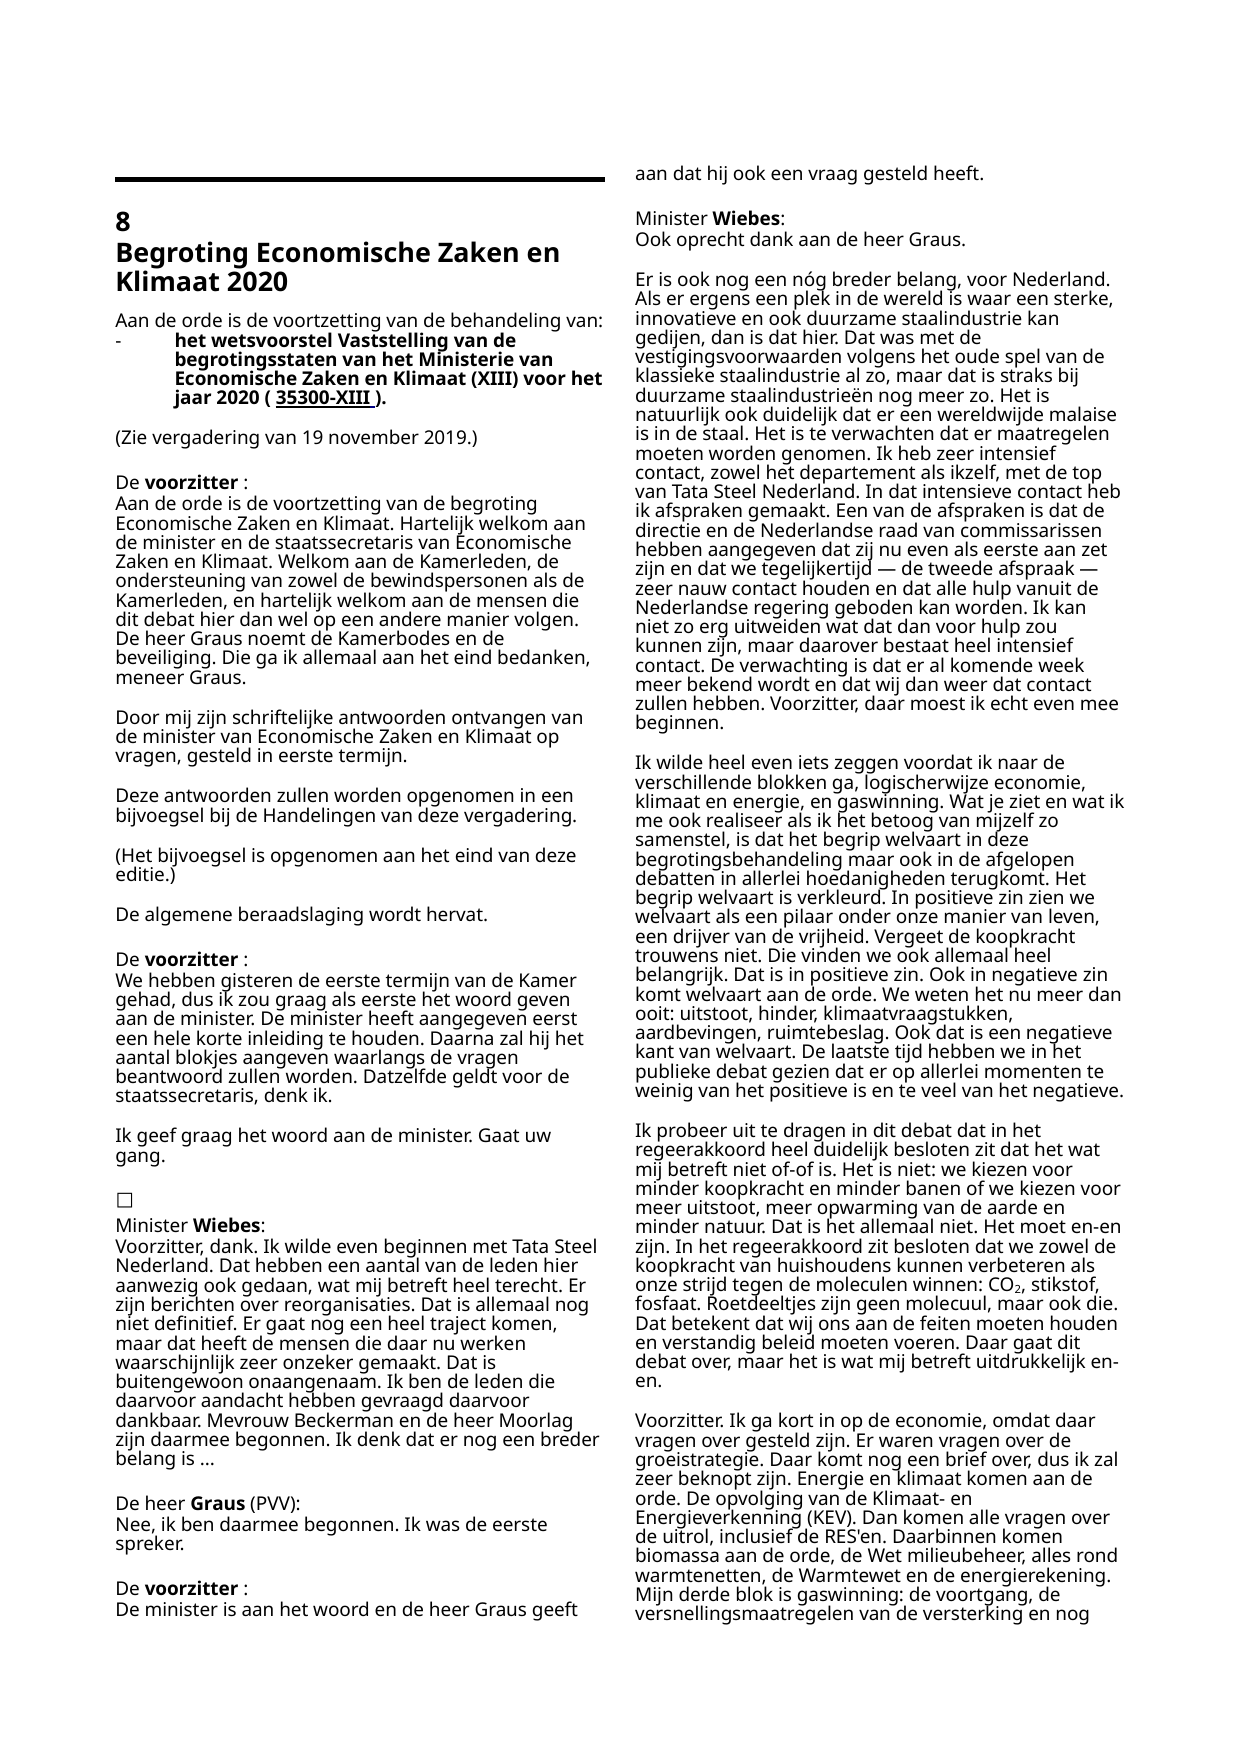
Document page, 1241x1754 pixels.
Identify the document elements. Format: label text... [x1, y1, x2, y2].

text (Het bijvoegsel is opgenomen aan het eind van deze editie.) [115, 847, 605, 885]
text De minister is aan het woord en de heer Graus geeft [115, 1601, 605, 1620]
list het wetsvoorstel Vaststelling van de begrotingsstaten van het Ministerie van Economische Zaken en Klimaat (XIII) voor het jaar 2020 ( 35300-XIII ). [115, 332, 605, 409]
text aan dat hij ook een vraag gesteld heeft. [635, 165, 1125, 184]
text Minister Wiebes: [635, 205, 1125, 231]
text Begroting Economische Zaken en Klimaat 2020 [115, 239, 605, 312]
text Ik wilde heel even iets zeggen voordat ik naar de verschillende blokken ga, logischerwijze economie, klimaat en energie, en gaswinning. Wat je ziet en wat ik me ook realiseer als ik het betoog van mijzelf zo samenstel, is dat het begrip welvaart in deze begrotingsbehandeling maar ook in de afgelopen debatten in allerlei hoedanigheden terugkomt. Het begrip welvaart is verkleurd. In positieve zin zien we welvaart als een pilaar onder onze manier van leven, een drijver van de vrijheid. Vergeet de koopkracht trouwens niet. Die vinden we ook allemaal heel belangrijk. Dat is in positieve zin. Ook in negatieve zin komt welvaart aan de orde. We weten het nu meer dan ooit: uitstoot, hinder, klimaatvraagstukken, aardbevingen, ruimtebeslag. Ook dat is een negatieve kant van welvaart. De laatste tijd hebben we in het publieke debat gezien dat er op allerlei momenten te weinig van het positieve is en te veel van het negatieve. [635, 754, 1125, 1101]
text Nee, ik ben daarmee begonnen. Ik was de eerste spreker. [115, 1516, 605, 1554]
text De voorzitter : [115, 469, 605, 495]
text De voorzitter : [115, 946, 605, 972]
text Deze antwoorden zullen worden opgenomen in een bijvoegsel bij de Handelingen van deze vergadering. [115, 787, 605, 826]
text 8 [115, 203, 605, 239]
text Ik geef graag het woord aan de minister. Gaat uw gang. [115, 1127, 605, 1166]
text Voorzitter, dank. Ik wilde even beginnen met Tata Steel Nederland. Dat hebben een aantal van de leden hier aanwezig ook gedaan, wat mij betreft heel terecht. Er zijn berichten over reorganisaties. Dat is allemaal nog niet definitief. Er gaat nog een heel traject komen, maar dat heeft de mensen die daar nu werken waarschijnlijk zeer onzeker gemaakt. Dat is buitengewoon onaangenaam. Ik ben de leden die daarvoor aandacht hebben gevraagd daarvoor dankbaar. Mevrouw Beckerman en de heer Moorlag zijn daarmee begonnen. Ik denk dat er nog een breder belang is ... [115, 1238, 605, 1469]
text Minister Wiebes: [115, 1212, 605, 1238]
text Aan de orde is de voortzetting van de behandeling van: [115, 312, 605, 332]
text Voorzitter. Ik ga kort in op de economie, omdat daar vragen over gesteld zijn. Er waren vragen over de groeistrategie. Daar komt nog een brief over, dus ik zal zeer beknopt zijn. Energie en klimaat komen aan de orde. De opvolging van de Klimaat- en Energieverkenning (KEV). Dan komen alle vragen over de uitrol, inclusief de RES'en. Daarbinnen komen biomassa aan de orde, de Wet milieubeheer, alles rond warmtenetten, de Warmtewet en de energierekening. Mijn derde blok is gaswinning: de voortgang, de versnellingsmaatregelen van de versterking en nog [635, 1412, 1125, 1624]
text We hebben gisteren de eerste termijn van de Kamer gehad, dus ik zou graag als eerste het woord geven aan de minister. De minister heeft aangegeven eerst een hele korte inleiding te houden. Daarna zal hij het aantal blokjes aangeven waarlangs de vragen beantwoord zullen worden. Datzelfde geldt voor de staatssecretaris, denk ik. [115, 972, 605, 1107]
text Ook oprecht dank aan de heer Graus. [635, 231, 1125, 250]
text Aan de orde is de voortzetting van de begroting Economische Zaken en Klimaat. Hartelijk welkom aan de minister en de staatssecretaris van Economische Zaken en Klimaat. Welkom aan de Kamerleden, de ondersteuning van zowel de bewindspersonen als de Kamerleden, en hartelijk welkom aan de mensen die dit debat hier dan wel op een andere manier volgen. De heer Graus noemt de Kamerbodes en de beveiliging. Die ga ik allemaal aan het eind bedanken, meneer Graus. [115, 495, 605, 688]
text De heer Graus (PVV): [115, 1490, 605, 1516]
text Er is ook nog een nóg breder belang, voor Nederland. Als er ergens een plek in de wereld is waar een sterke, innovatieve en ook duurzame staalindustrie kan gedijen, dan is dat hier. Dat was met de vestigingsvoorwaarden volgens het oude spel van de klassieke staalindustrie al zo, maar dat is straks bij duurzame staalindustrieën nog meer zo. Het is natuurlijk ook duidelijk dat er een wereldwijde malaise is in de staal. Het is te verwachten dat er maatregelen moeten worden genomen. Ik heb zeer intensief contact, zowel het departement als ikzelf, met de top van Tata Steel Nederland. In dat intensieve contact heb ik afspraken gemaakt. Een van de afspraken is dat de directie en de Nederlandse raad van commissarissen hebben aangegeven dat zij nu even als eerste aan zet zijn en dat we tegelijkertijd — de tweede afspraak — zeer nauw contact houden en dat alle hulp vanuit de Nederlandse regering geboden kan worden. Ik kan niet zo erg uitweiden wat dat dan voor hulp zou kunnen zijn, maar daarover bestaat heel intensief contact. De verwachting is dat er al komende week meer bekend wordt en dat wij dan weer dat contact zullen hebben. Voorzitter, daar moest ik echt even mee beginnen. [635, 271, 1125, 734]
text (Zie vergadering van 19 november 2019.) [115, 429, 605, 449]
text ⬜ [115, 1187, 605, 1212]
text De voorzitter : [115, 1575, 605, 1601]
text Door mij zijn schriftelijke antwoorden ontvangen van de minister van Economische Zaken en Klimaat op vragen, gesteld in eerste termijn. [115, 709, 605, 767]
text De algemene beraadslaging wordt hervat. [115, 906, 605, 925]
text Ik probeer uit te dragen in dit debat dat in het regeerakkoord heel duidelijk besloten zit dat het wat mij betreft niet of-of is. Het is niet: we kiezen voor minder koopkracht en minder banen of we kiezen voor meer uitstoot, meer opwarming van de aarde en minder natuur. Dat is het allemaal niet. Het moet en-en zijn. In het regeerakkoord zit besloten dat we zowel de koopkracht van huishoudens kunnen verbeteren als onze strijd tegen de moleculen winnen: CO2, stikstof, fosfaat. Roetdeeltjes zijn geen molecuul, maar ook die. Dat betekent dat wij ons aan de feiten moeten houden en verstandig beleid moeten voeren. Daar gaat dit debat over, maar het is wat mij betreft uitdrukkelijk en-en. [635, 1122, 1125, 1392]
